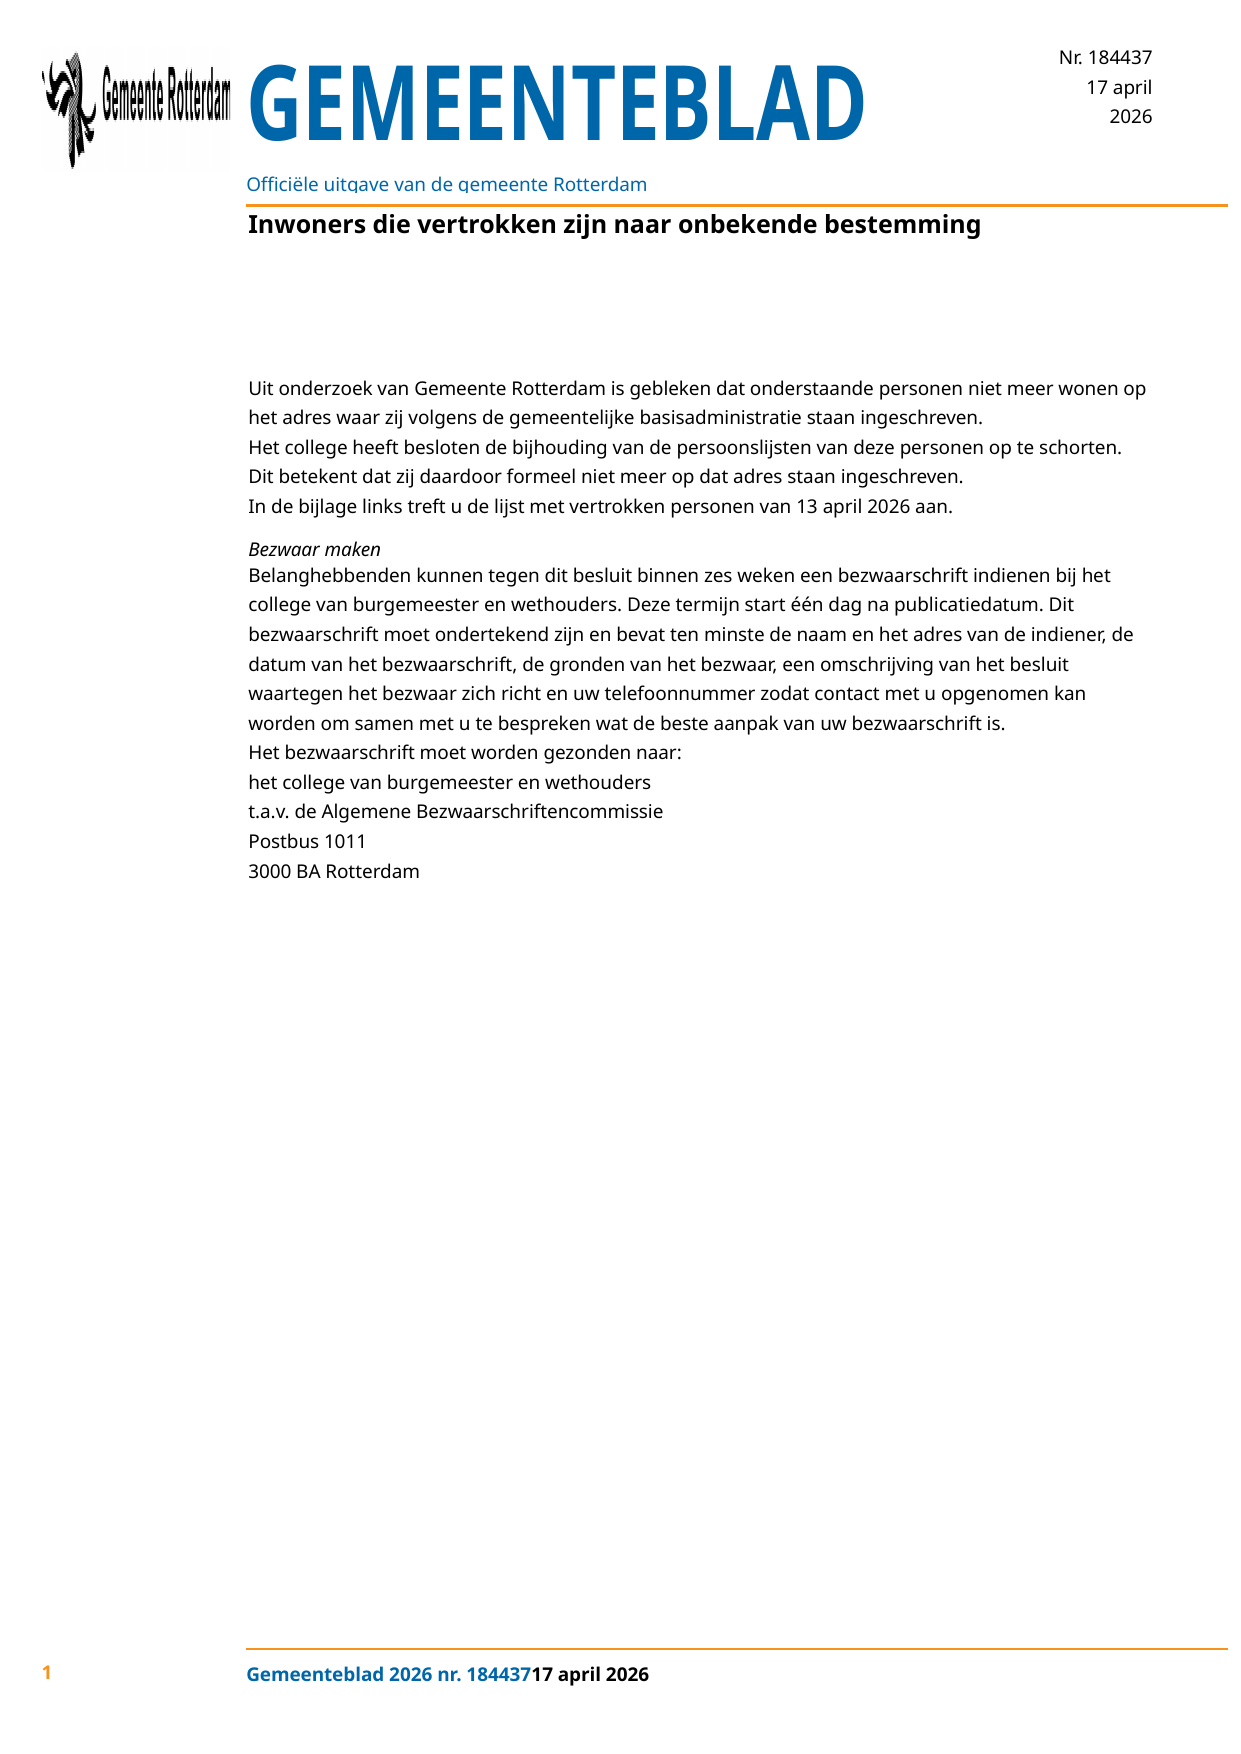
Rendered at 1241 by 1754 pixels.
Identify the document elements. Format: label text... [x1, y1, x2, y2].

text Uit onderzoek van Gemeente Rotterdam is gebleken dat onderstaande personen niet meer wonen op het adres waar zij volgens de gemeentelijke basisadministratie staan ingeschreven. [248, 375, 1152, 430]
text Belanghebbenden kunnen tegen dit besluit binnen zes weken een bezwaarschrift indienen bij het college van burgemeester en wethouders. Deze termijn start één dag na publicatiedatum. Dit bezwaarschrift moet ondertekend zijn en bevat ten minste de naam en het adres van de indiener, de datum van het bezwaarschrift, de gronden van het bezwaar, een omschrijving van het besluit waartegen het bezwaar zich richt en uw telefoonnummer zodat contact met u opgenomen kan worden om samen met u te bespreken wat de beste aanpak van uw bezwaarschrift is. [248, 562, 1152, 736]
text het college van burgemeester en wethouders [248, 769, 1152, 795]
text 3000 BA Rotterdam [248, 858, 1152, 884]
text Inwoners die vertrokken zijn naar onbekende bestemming [248, 207, 1152, 241]
text t.a.v. de Algemene Bezwaarschriftencommissie [248, 799, 1152, 824]
text Bezwaar maken [248, 536, 1152, 562]
text Het college heeft besloten de bijhouding van de persoonslijsten van deze personen op te schorten. Dit betekent dat zij daardoor formeel niet meer op dat adres staan ingeschreven. [248, 434, 1152, 489]
picture [41, 47, 231, 172]
text In de bijlage links treft u de lijst met vertrokken personen van 13 april 2026 aan. [248, 493, 1152, 519]
text Postbus 1011 [248, 828, 1152, 854]
text Het bezwaarschrift moet worden gezonden naar: [248, 739, 1152, 765]
